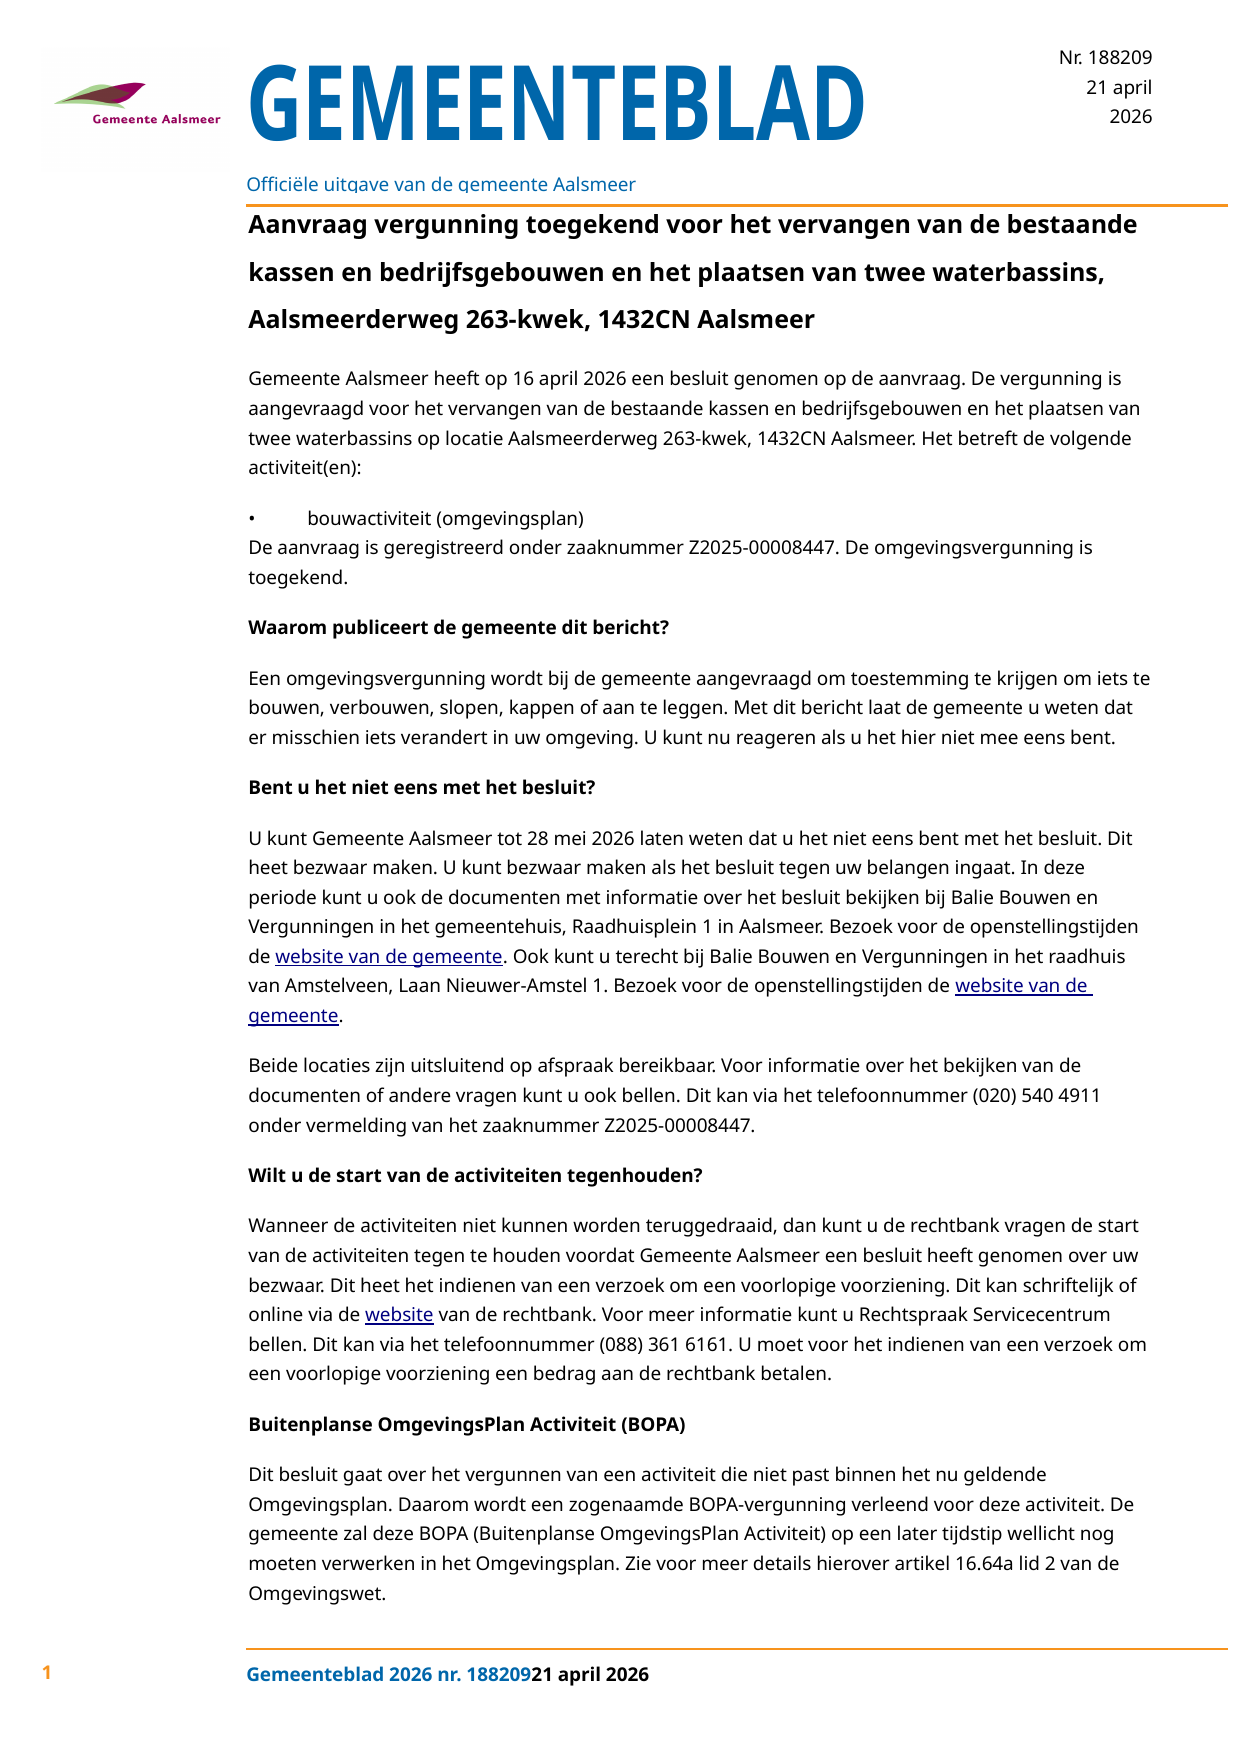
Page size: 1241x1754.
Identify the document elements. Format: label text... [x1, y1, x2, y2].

list bouwactiviteit (omgevingsplan) [248, 505, 1152, 530]
text Buitenplanse OmgevingsPlan Activiteit (BOPA) [248, 1411, 1152, 1437]
text Waarom publiceert de gemeente dit bericht? [248, 614, 1152, 640]
picture [41, 47, 231, 172]
text Wilt u de start van de activiteiten tegenhouden? [248, 1162, 1152, 1188]
text Beide locaties zijn uitsluitend op afspraak bereikbaar. Voor informatie over het bekijken van de documenten of andere vragen kunt u ook bellen. Dit kan via het telefoonnummer (020) 540 4911 onder vermelding van het zaaknummer Z2025-00008447. [248, 1053, 1152, 1137]
text Aanvraag vergunning toegekend voor het vervangen van de bestaande kassen en bedrijfsgebouwen en het plaatsen van twee waterbassins, Aalsmeerderweg 263-kwek, 1432CN Aalsmeer [248, 207, 1152, 336]
text U kunt Gemeente Aalsmeer tot 28 mei 2026 laten weten dat u het niet eens bent met het besluit. Dit heet bezwaar maken. U kunt bezwaar maken als het besluit tegen uw belangen ingaat. In deze periode kunt u ook de documenten met informatie over het besluit bekijken bij Balie Bouwen en Vergunningen in het gemeentehuis, Raadhuisplein 1 in Aalsmeer. Bezoek voor de openstellingstijden de website van de gemeente. Ook kunt u terecht bij Balie Bouwen en Vergunningen in het raadhuis van Amstelveen, Laan Nieuwer-Amstel 1. Bezoek voor de openstellingstijden de website van de gemeente. [248, 825, 1152, 1028]
text Een omgevingsvergunning wordt bij de gemeente aangevraagd om toestemming te krijgen om iets te bouwen, verbouwen, slopen, kappen of aan te leggen. Met dit bericht laat de gemeente u weten dat er misschien iets verandert in uw omgeving. U kunt nu reageren als u het hier niet mee eens bent. [248, 665, 1152, 749]
text Wanneer de activiteiten niet kunnen worden teruggedraaid, dan kunt u de rechtbank vragen de start van de activiteiten tegen te houden voordat Gemeente Aalsmeer een besluit heeft genomen over uw bezwaar. Dit heet het indienen van een verzoek om een voorlopige voorziening. Dit kan schriftelijk of online via de website van de rechtbank. Voor meer informatie kunt u Rechtspraak Servicecentrum bellen. Dit kan via het telefoonnummer (088) 361 6161. U moet voor het indienen van een verzoek om een voorlopige voorziening een bedrag aan de rechtbank betalen. [248, 1213, 1152, 1386]
text De aanvraag is geregistreerd onder zaaknummer Z2025-00008447. De omgevingsvergunning is toegekend. [248, 534, 1152, 589]
text Bent u het niet eens met het besluit? [248, 774, 1152, 800]
text Dit besluit gaat over het vergunnen van een activiteit die niet past binnen het nu geldende Omgevingsplan. Daarom wordt een zogenaamde BOPA-vergunning verleend voor deze activiteit. De gemeente zal deze BOPA (Buitenplanse OmgevingsPlan Activiteit) op een later tijdstip wellicht nog moeten verwerken in het Omgevingsplan. Zie voor meer details hierover artikel 16.64a lid 2 van de Omgevingswet. [248, 1461, 1152, 1605]
text Gemeente Aalsmeer heeft op 16 april 2026 een besluit genomen op de aanvraag. De vergunning is aangevraagd voor het vervangen van de bestaande kassen en bedrijfsgebouwen en het plaatsen van twee waterbassins op locatie Aalsmeerderweg 263-kwek, 1432CN Aalsmeer. Het betreft de volgende activiteit(en): [248, 366, 1152, 480]
